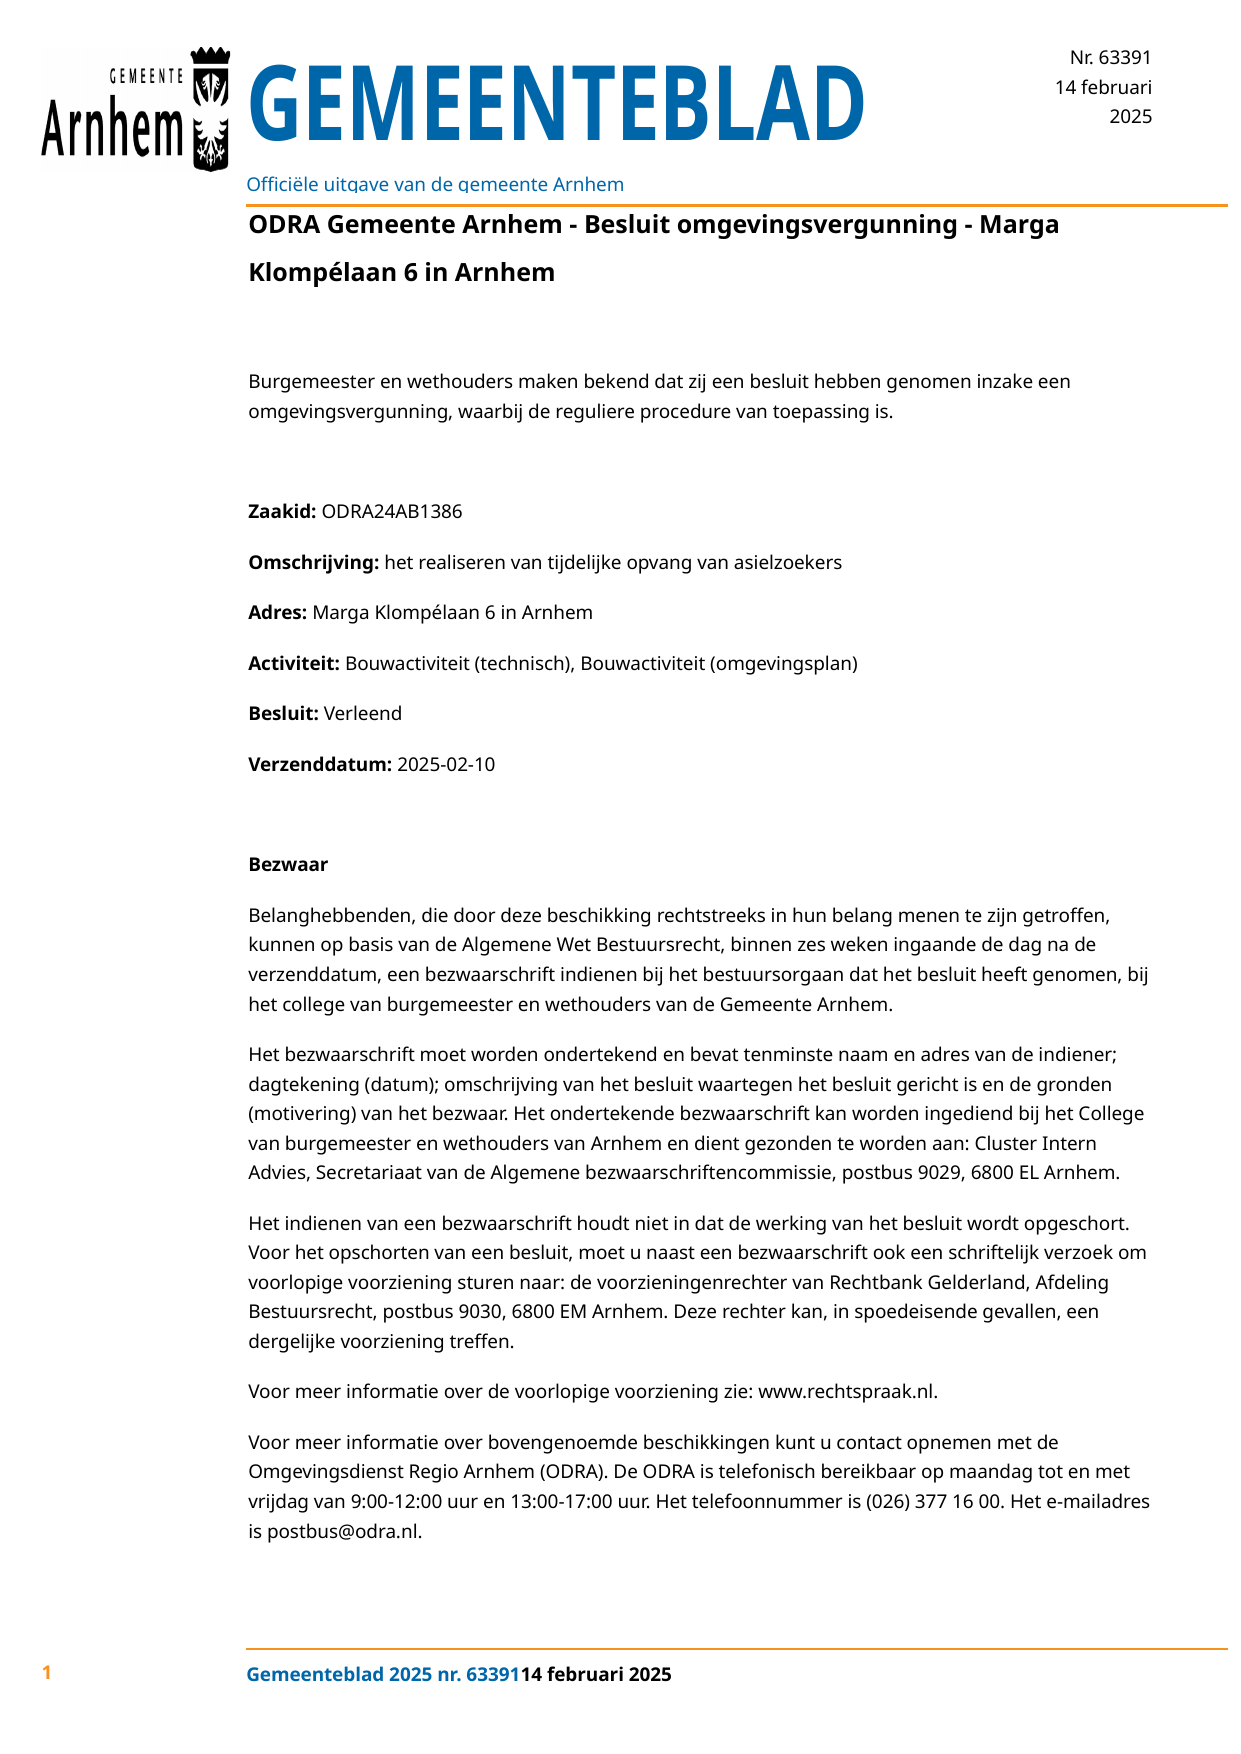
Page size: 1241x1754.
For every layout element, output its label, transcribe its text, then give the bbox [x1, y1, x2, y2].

text Burgemeester en wethouders maken bekend dat zij een besluit hebben genomen inzake een omgevingsvergunning, waarbij de reguliere procedure van toepassing is. [248, 368, 1152, 424]
picture [41, 47, 231, 172]
text Omschrijving: het realiseren van tijdelijke opvang van asielzoekers [248, 549, 1152, 575]
text Voor meer informatie over de voorlopige voorziening zie: www.rechtspraak.nl. [248, 1379, 1152, 1404]
text Belanghebbenden, die door deze beschikking rechtstreeks in hun belang menen te zijn getroffen, kunnen op basis van de Algemene Wet Bestuursrecht, binnen zes weken ingaande de dag na de verzenddatum, een bezwaarschrift indienen bij het bestuursorgaan dat het besluit heeft genomen, bij het college van burgemeester en wethouders van de Gemeente Arnhem. [248, 902, 1152, 1017]
text ODRA Gemeente Arnhem - Besluit omgevingsvergunning - Marga Klompélaan 6 in Arnhem [248, 207, 1152, 288]
text Het bezwaarschrift moet worden ondertekend en bevat tenminste naam en adres van de indiener; dagtekening (datum); omschrijving van het besluit waartegen het besluit gericht is en de gronden (motivering) van het bezwaar. Het ondertekende bezwaarschrift kan worden ingediend bij het College van burgemeester en wethouders van Arnhem en dient gezonden te worden aan: Cluster Intern Advies, Secretariaat van de Algemene bezwaarschriftencommissie, postbus 9029, 6800 EL Arnhem. [248, 1041, 1152, 1185]
text Adres: Marga Klompélaan 6 in Arnhem [248, 599, 1152, 625]
text Activiteit: Bouwactiviteit (technisch), Bouwactiviteit (omgevingsplan) [248, 650, 1152, 676]
text Verzenddatum: 2025-02-10 [248, 751, 1152, 777]
text Zaakid: ODRA24AB1386 [248, 499, 1152, 524]
text Bezwaar [248, 852, 1152, 877]
text Het indienen van een bezwaarschrift houdt niet in dat de werking van het besluit wordt opgeschort. Voor het opschorten van een besluit, moet u naast een bezwaarschrift ook een schriftelijk verzoek om voorlopige voorziening sturen naar: de voorzieningenrechter van Rechtbank Gelderland, Afdeling Bestuursrecht, postbus 9030, 6800 EM Arnhem. Deze rechter kan, in spoedeisende gevallen, een dergelijke voorziening treffen. [248, 1210, 1152, 1354]
text Besluit: Verleend [248, 700, 1152, 726]
text Voor meer informatie over bovengenoemde beschikkingen kunt u contact opnemen met de Omgevingsdienst Regio Arnhem (ODRA). De ODRA is telefonisch bereikbaar op maandag tot en met vrijdag van 9:00-12:00 uur en 13:00-17:00 uur. Het telefoonnummer is (026) 377 16 00. Het e-mailadres is postbus@odra.nl. [248, 1429, 1152, 1544]
